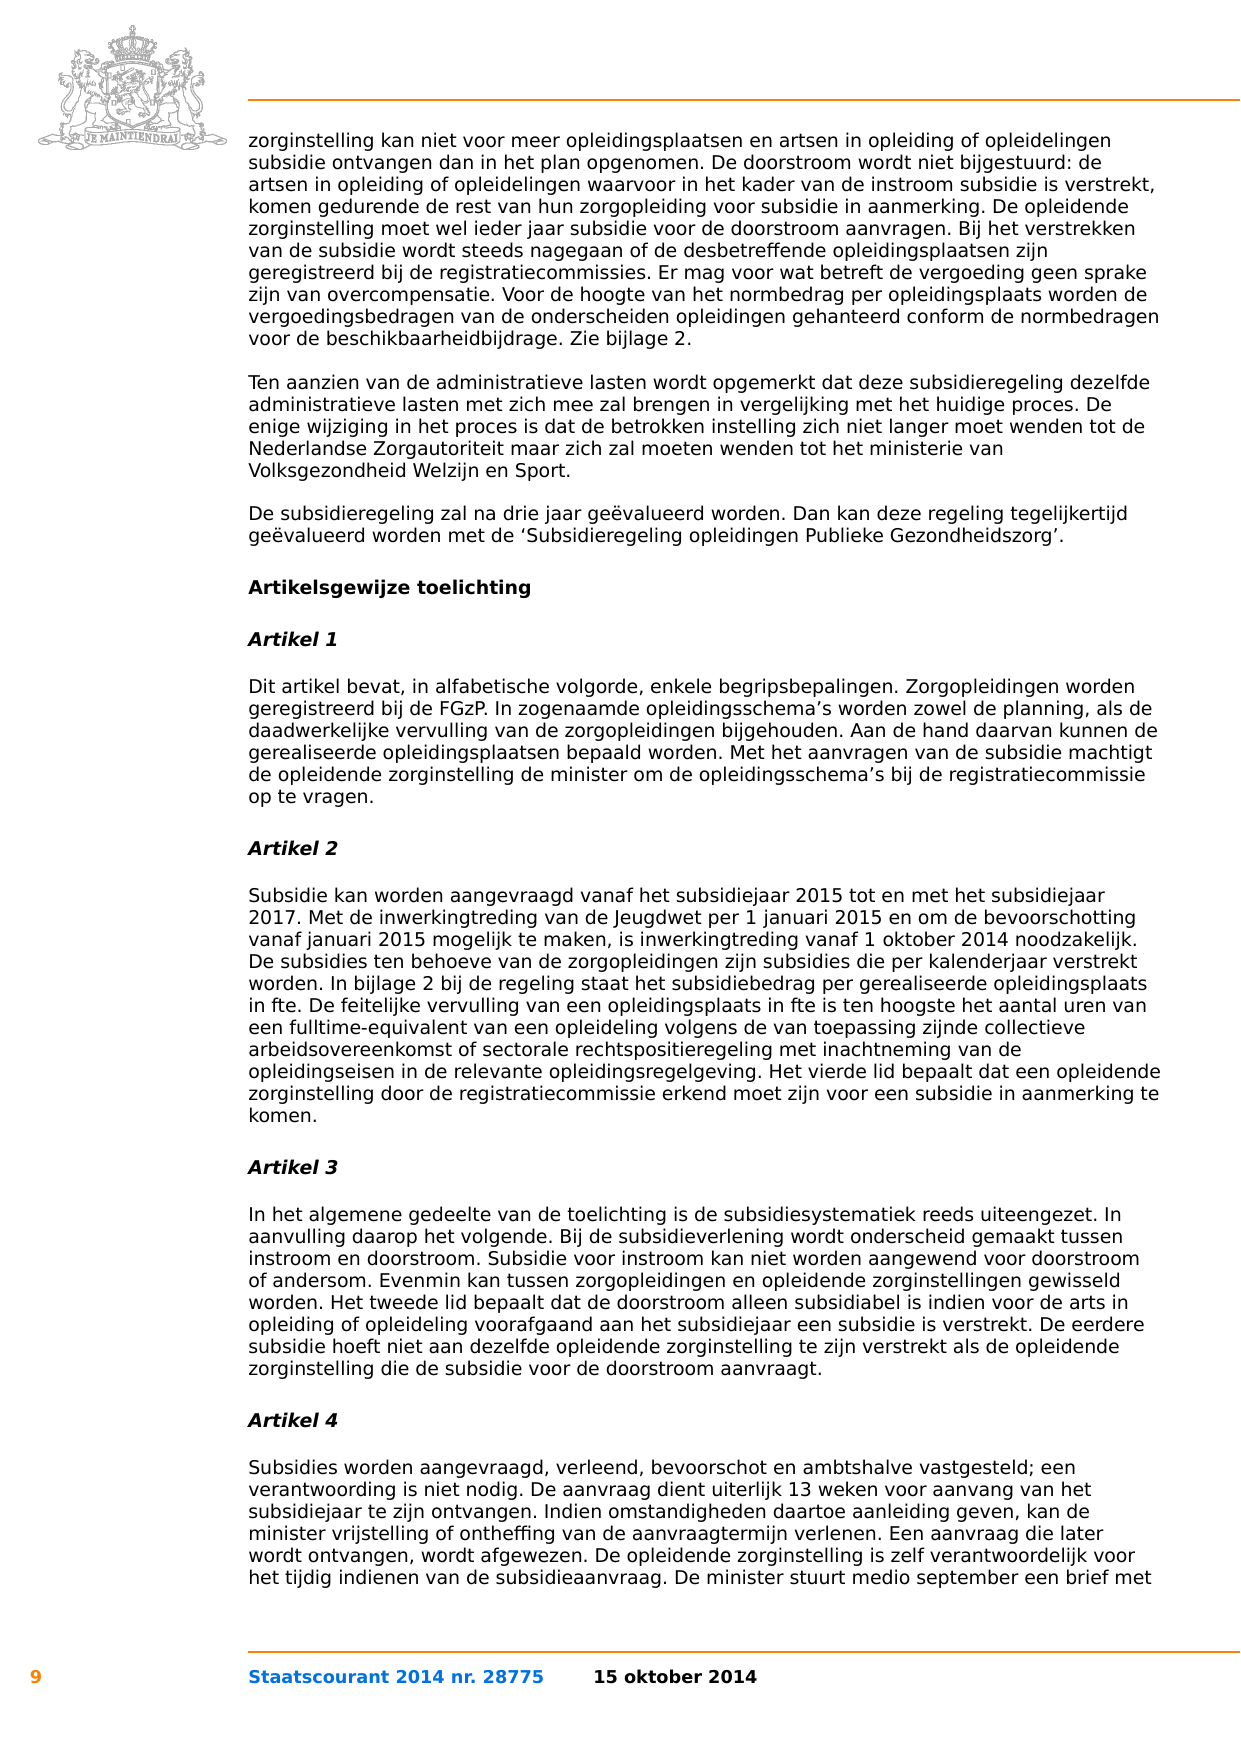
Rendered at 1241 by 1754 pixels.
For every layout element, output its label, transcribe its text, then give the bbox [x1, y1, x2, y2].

text Subsidie kan worden aangevraagd vanaf het subsidiejaar 2015 tot en met het subsidiejaar 2017. Met de inwerkingtreding van de Jeugdwet per 1 januari 2015 en om de bevoorschotting vanaf januari 2015 mogelijk te maken, is inwerkingtreding vanaf 1 oktober 2014 noodzakelijk. De subsidies ten behoeve van de zorgopleidingen zijn subsidies die per kalenderjaar verstrekt worden. In bijlage 2 bij de regeling staat het subsidiebedrag per gerealiseerde opleidingsplaats in fte. De feitelijke vervulling van een opleidingsplaats in fte is ten hoogste het aantal uren van een fulltime-equivalent van een opleideling volgens de van toepassing zijnde collectieve arbeidsovereenkomst of sectorale rechtspositieregeling met inachtneming van de opleidingseisen in de relevante opleidingsregelgeving. Het vierde lid bepaalt dat een opleidende zorginstelling door de registratiecommissie erkend moet zijn voor een subsidie in aanmerking te komen. [248, 885, 1163, 1127]
subtitle Artikel 1 [248, 629, 1163, 651]
text In het algemene gedeelte van de toelichting is de subsidiesystematiek reeds uiteengezet. In aanvulling daarop het volgende. Bij de subsidieverlening wordt onderscheid gemaakt tussen instroom en doorstroom. Subsidie voor instroom kan niet worden aangewend voor doorstroom of andersom. Evenmin kan tussen zorgopleidingen en opleidende zorginstellingen gewisseld worden. Het tweede lid bepaalt dat de doorstroom alleen subsidiabel is indien voor de arts in opleiding of opleideling voorafgaand aan het subsidiejaar een subsidie is verstrekt. De eerdere subsidie hoeft niet aan dezelfde opleidende zorginstelling te zijn verstrekt als de opleidende zorginstelling die de subsidie voor de doorstroom aanvraagt. [248, 1204, 1163, 1380]
subtitle Artikelsgewijze toelichting [248, 577, 1163, 599]
subtitle Artikel 2 [248, 838, 1163, 860]
picture [38, 25, 227, 150]
subtitle Artikel 4 [248, 1410, 1163, 1432]
text De subsidieregeling zal na drie jaar geëvalueerd worden. Dan kan deze regeling tegelijkertijd geëvalueerd worden met de ‘Subsidieregeling opleidingen Publieke Gezondheidszorg’. [248, 503, 1163, 547]
text zorginstelling kan niet voor meer opleidingsplaatsen en artsen in opleiding of opleidelingen subsidie ontvangen dan in het plan opgenomen. De doorstroom wordt niet bijgestuurd: de artsen in opleiding of opleidelingen waarvoor in het kader van de instroom subsidie is verstrekt, komen gedurende de rest van hun zorgopleiding voor subsidie in aanmerking. De opleidende zorginstelling moet wel ieder jaar subsidie voor de doorstroom aanvragen. Bij het verstrekken van de subsidie wordt steeds nagegaan of de desbetreffende opleidingsplaatsen zijn geregistreerd bij de registratiecommissies. Er mag voor wat betreft de vergoeding geen sprake zijn van overcompensatie. Voor de hoogte van het normbedrag per opleidingsplaats worden de vergoedingsbedragen van de onderscheiden opleidingen gehanteerd conform de normbedragen voor de beschikbaarheidbijdrage. Zie bijlage 2. [248, 130, 1163, 350]
text Dit artikel bevat, in alfabetische volgorde, enkele begripsbepalingen. Zorgopleidingen worden geregistreerd bij de FGzP. In zogenaamde opleidingsschema’s worden zowel de planning, als de daadwerkelijke vervulling van de zorgopleidingen bijgehouden. Aan de hand daarvan kunnen de gerealiseerde opleidingsplaatsen bepaald worden. Met het aanvragen van de subsidie machtigt de opleidende zorginstelling de minister om de opleidingsschema’s bij de registratiecommissie op te vragen. [248, 676, 1163, 808]
subtitle Artikel 3 [248, 1157, 1163, 1179]
text Subsidies worden aangevraagd, verleend, bevoorschot en ambtshalve vastgesteld; een verantwoording is niet nodig. De aanvraag dient uiterlijk 13 weken voor aanvang van het subsidiejaar te zijn ontvangen. Indien omstandigheden daartoe aanleiding geven, kan de minister vrijstelling of ontheffing van de aanvraagtermijn verlenen. Een aanvraag die later wordt ontvangen, wordt afgewezen. De opleidende zorginstelling is zelf verantwoordelijk voor het tijdig indienen van de subsidieaanvraag. De minister stuurt medio september een brief met [248, 1457, 1163, 1588]
text Ten aanzien van de administratieve lasten wordt opgemerkt dat deze subsidieregeling dezelfde administratieve lasten met zich mee zal brengen in vergelijking met het huidige proces. De enige wijziging in het proces is dat de betrokken instelling zich niet langer moet wenden tot de Nederlandse Zorgautoriteit maar zich zal moeten wenden tot het ministerie van Volksgezondheid Welzijn en Sport. [248, 372, 1163, 481]
